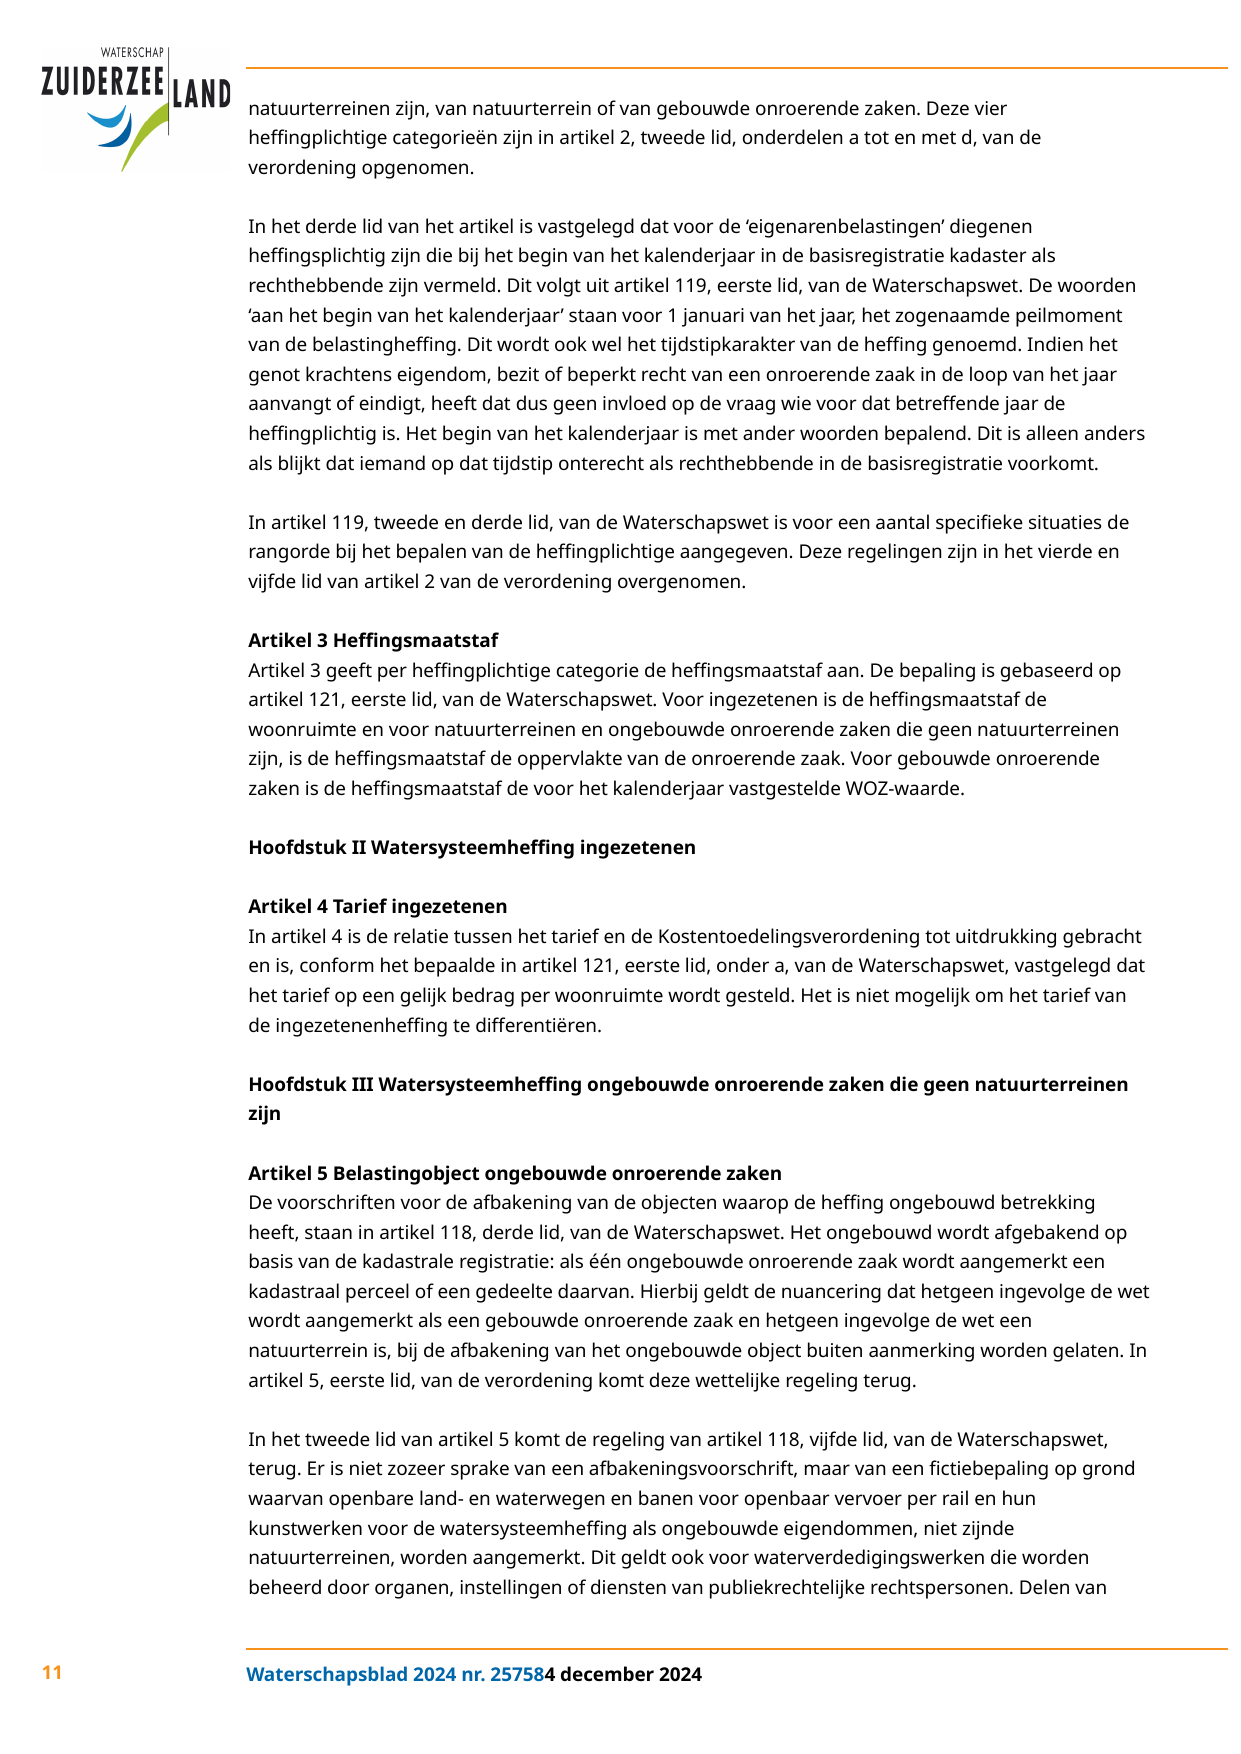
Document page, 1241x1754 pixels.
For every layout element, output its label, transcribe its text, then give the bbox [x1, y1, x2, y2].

picture [41, 47, 231, 172]
text Hoofdstuk II Watersysteemheffing ingezetenen [248, 834, 1152, 860]
text Artikel 3 geeft per heffingplichtige categorie de heffingsmaatstaf aan. De bepaling is gebaseerd op artikel 121, eerste lid, van de Waterschapswet. Voor ingezetenen is de heffingsmaatstaf de woonruimte en voor natuurterreinen en ongebouwde onroerende zaken die geen natuurterreinen zijn, is de heffingsmaatstaf de oppervlakte van de onroerende zaak. Voor gebouwde onroerende zaken is de heffingsmaatstaf de voor het kalenderjaar vastgestelde WOZ-waarde. [248, 657, 1152, 801]
text In artikel 4 is de relatie tussen het tarief en de Kostentoedelingsverordening tot uitdrukking gebracht en is, conform het bepaalde in artikel 121, eerste lid, onder a, van de Waterschapswet, vastgelegd dat het tarief op een gelijk bedrag per woonruimte wordt gesteld. Het is niet mogelijk om het tarief van de ingezetenenheffing te differentiëren. [248, 923, 1152, 1038]
text Hoofdstuk III Watersysteemheffing ongebouwde onroerende zaken die geen natuurterreinen zijn [248, 1071, 1152, 1126]
text natuurterreinen zijn, van natuurterrein of van gebouwde onroerende zaken. Deze vier heffingplichtige categorieën zijn in artikel 2, tweede lid, onderdelen a tot en met d, van de verordening opgenomen. [248, 95, 1152, 180]
text In het tweede lid van artikel 5 komt de regeling van artikel 118, vijfde lid, van de Waterschapswet, terug. Er is niet zozeer sprake van een afbakeningsvoorschrift, maar van een fictiebepaling op grond waarvan openbare land- en waterwegen en banen voor openbaar vervoer per rail en hun kunstwerken voor de watersysteemheffing als ongebouwde eigendommen, niet zijnde natuurterreinen, worden aangemerkt. Dit geldt ook voor waterverdedigingswerken die worden beheerd door organen, instellingen of diensten van publiekrechtelijke rechtspersonen. Delen van [248, 1426, 1152, 1600]
text Artikel 3 Heffingsmaatstaf [248, 627, 1152, 653]
text Artikel 4 Tarief ingezetenen [248, 893, 1152, 919]
text In het derde lid van het artikel is vastgelegd dat voor de ‘eigenarenbelastingen’ diegenen heffingsplichtig zijn die bij het begin van het kalenderjaar in de basisregistratie kadaster als rechthebbende zijn vermeld. Dit volgt uit artikel 119, eerste lid, van de Waterschapswet. De woorden ‘aan het begin van het kalenderjaar’ staan voor 1 januari van het jaar, het zogenaamde peilmoment van de belastingheffing. Dit wordt ook wel het tijdstipkarakter van de heffing genoemd. Indien het genot krachtens eigendom, bezit of beperkt recht van een onroerende zaak in de loop van het jaar aanvangt of eindigt, heeft dat dus geen invloed op de vraag wie voor dat betreffende jaar de heffingplichtig is. Het begin van het kalenderjaar is met ander woorden bepalend. Dit is alleen anders als blijkt dat iemand op dat tijdstip onterecht als rechthebbende in de basisregistratie voorkomt. [248, 213, 1152, 476]
text In artikel 119, tweede en derde lid, van de Waterschapswet is voor een aantal specifieke situaties de rangorde bij het bepalen van de heffingplichtige aangegeven. Deze regelingen zijn in het vierde en vijfde lid van artikel 2 van de verordening overgenomen. [248, 509, 1152, 594]
text Artikel 5 Belastingobject ongebouwde onroerende zaken [248, 1160, 1152, 1186]
text De voorschriften voor de afbakening van de objecten waarop de heffing ongebouwd betrekking heeft, staan in artikel 118, derde lid, van de Waterschapswet. Het ongebouwd wordt afgebakend op basis van de kadastrale registratie: als één ongebouwde onroerende zaak wordt aangemerkt een kadastraal perceel of een gedeelte daarvan. Hierbij geldt de nuancering dat hetgeen ingevolge de wet wordt aangemerkt als een gebouwde onroerende zaak en hetgeen ingevolge de wet een natuurterrein is, bij de afbakening van het ongebouwde object buiten aanmerking worden gelaten. In artikel 5, eerste lid, van de verordening komt deze wettelijke regeling terug. [248, 1189, 1152, 1393]
